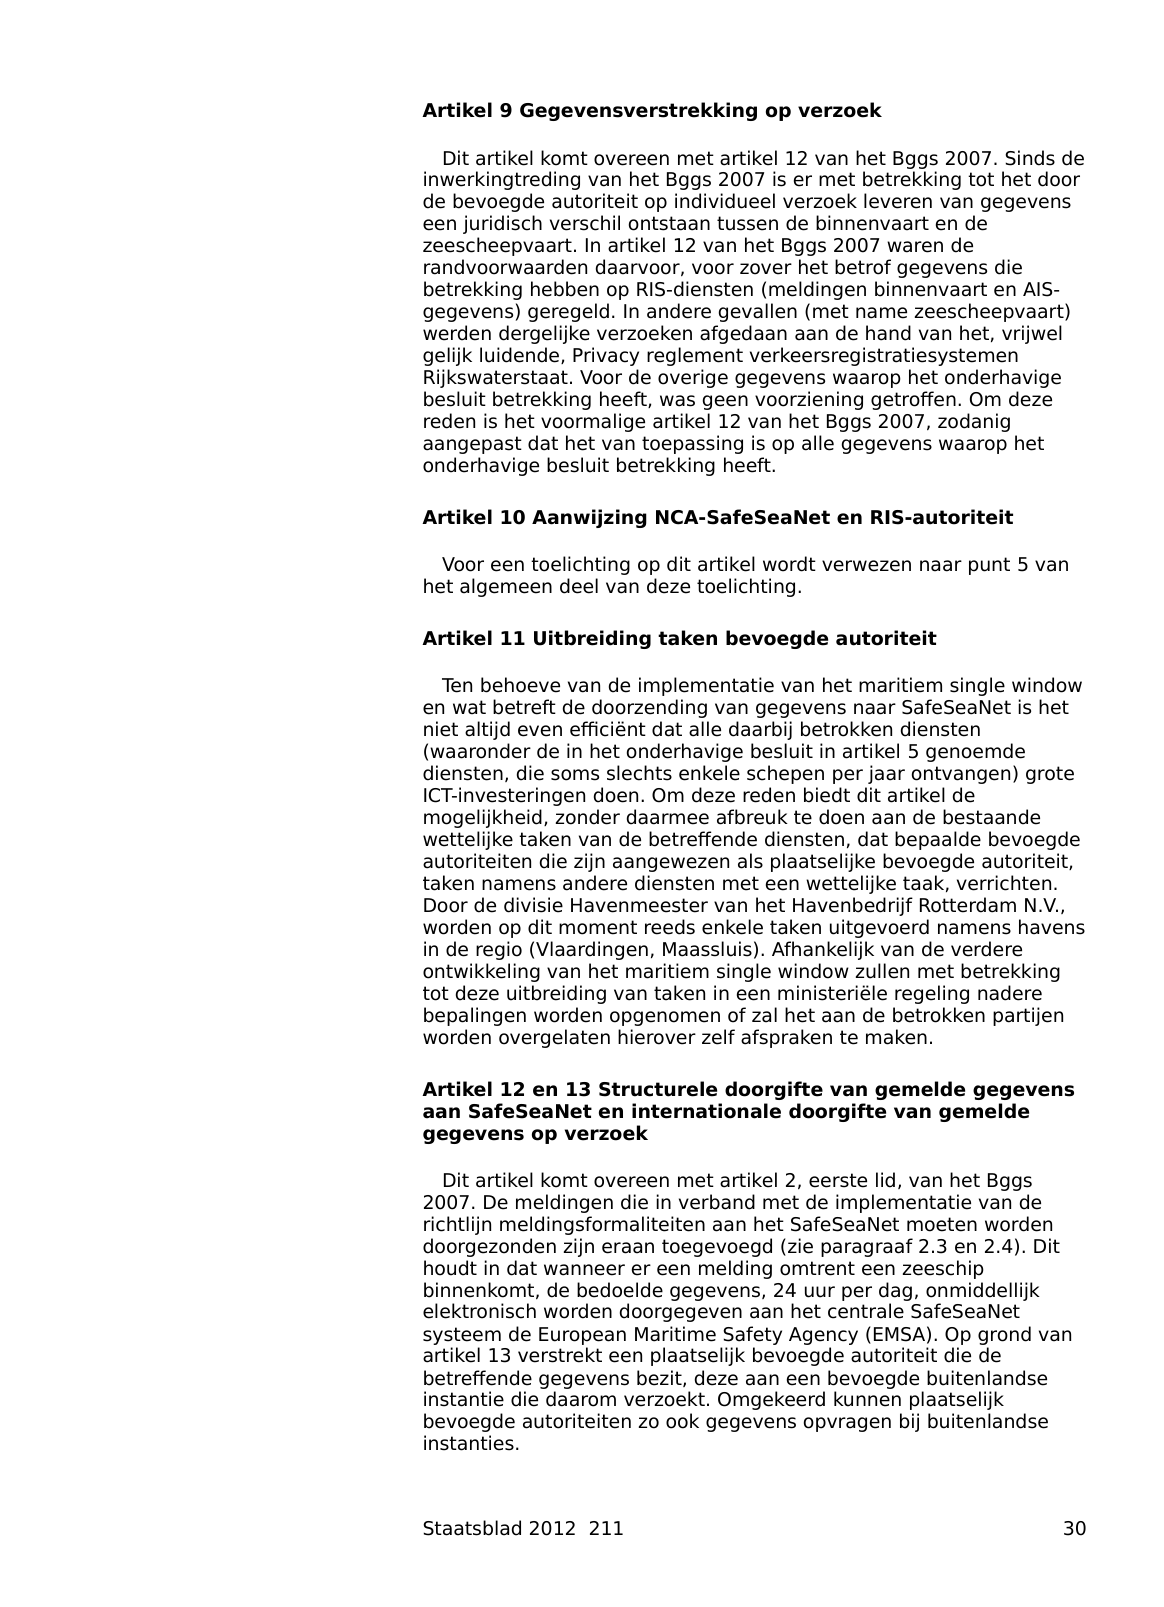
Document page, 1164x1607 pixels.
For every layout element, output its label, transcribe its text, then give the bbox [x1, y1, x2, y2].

text Ten behoeve van de implementatie van het maritiem single window en wat betreft de doorzending van gegevens naar SafeSeaNet is het niet altijd even efficiënt dat alle daarbij betrokken diensten (waaronder de in het onderhavige besluit in artikel 5 genoemde diensten, die soms slechts enkele schepen per jaar ontvangen) grote ICT-investeringen doen. Om deze reden biedt dit artikel de mogelijkheid, zonder daarmee afbreuk te doen aan de bestaande wettelijke taken van de betreffende diensten, dat bepaalde bevoegde autoriteiten die zijn aangewezen als plaatselijke bevoegde autoriteit, taken namens andere diensten met een wettelijke taak, verrichten. Door de divisie Havenmeester van het Havenbedrijf Rotterdam N.V., worden op dit moment reeds enkele taken uitgevoerd namens havens in de regio (Vlaardingen, Maassluis). Afhankelijk van de verdere ontwikkeling van het maritiem single window zullen met betrekking tot deze uitbreiding van taken in een ministeriële regeling nadere bepalingen worden opgenomen of zal het aan de betrokken partijen worden overgelaten hierover zelf afspraken te maken. [422, 675, 1087, 1049]
subtitle Artikel 11 Uitbreiding taken bevoegde autoriteit [422, 628, 1087, 650]
text Voor een toelichting op dit artikel wordt verwezen naar punt 5 van het algemeen deel van deze toelichting. [422, 554, 1087, 598]
subtitle Artikel 12 en 13 Structurele doorgifte van gemelde gegevens aan SafeSeaNet en internationale doorgifte van gemelde gegevens op verzoek [422, 1079, 1087, 1144]
subtitle Artikel 10 Aanwijzing NCA-SafeSeaNet en RIS-autoriteit [422, 507, 1087, 529]
text Dit artikel komt overeen met artikel 2, eerste lid, van het Bggs 2007. De meldingen die in verband met de implementatie van de richtlijn meldingsformaliteiten aan het SafeSeaNet moeten worden doorgezonden zijn eraan toegevoegd (zie paragraaf 2.3 en 2.4). Dit houdt in dat wanneer er een melding omtrent een zeeschip binnenkomt, de bedoelde gegevens, 24 uur per dag, onmiddellijk elektronisch worden doorgegeven aan het centrale SafeSeaNet systeem de European Maritime Safety Agency (EMSA). Op grond van artikel 13 verstrekt een plaatselijk bevoegde autoriteit die de betreffende gegevens bezit, deze aan een bevoegde buitenlandse instantie die daarom verzoekt. Omgekeerd kunnen plaatselijk bevoegde autoriteiten zo ook gegevens opvragen bij buitenlandse instanties. [422, 1169, 1087, 1455]
subtitle Artikel 9 Gegevensverstrekking op verzoek [422, 100, 1087, 122]
text Dit artikel komt overeen met artikel 12 van het Bggs 2007. Sinds de inwerkingtreding van het Bggs 2007 is er met betrekking tot het door de bevoegde autoriteit op individueel verzoek leveren van gegevens een juridisch verschil ontstaan tussen de binnenvaart en de zeescheepvaart. In artikel 12 van het Bggs 2007 waren de randvoorwaarden daarvoor, voor zover het betrof gegevens die betrekking hebben op RIS-diensten (meldingen binnenvaart en AIS-gegevens) geregeld. In andere gevallen (met name zeescheepvaart) werden dergelijke verzoeken afgedaan aan de hand van het, vrijwel gelijk luidende, Privacy reglement verkeersregistratiesystemen Rijkswaterstaat. Voor de overige gegevens waarop het onderhavige besluit betrekking heeft, was geen voorziening getroffen. Om deze reden is het voormalige artikel 12 van het Bggs 2007, zodanig aangepast dat het van toepassing is op alle gegevens waarop het onderhavige besluit betrekking heeft. [422, 147, 1087, 477]
